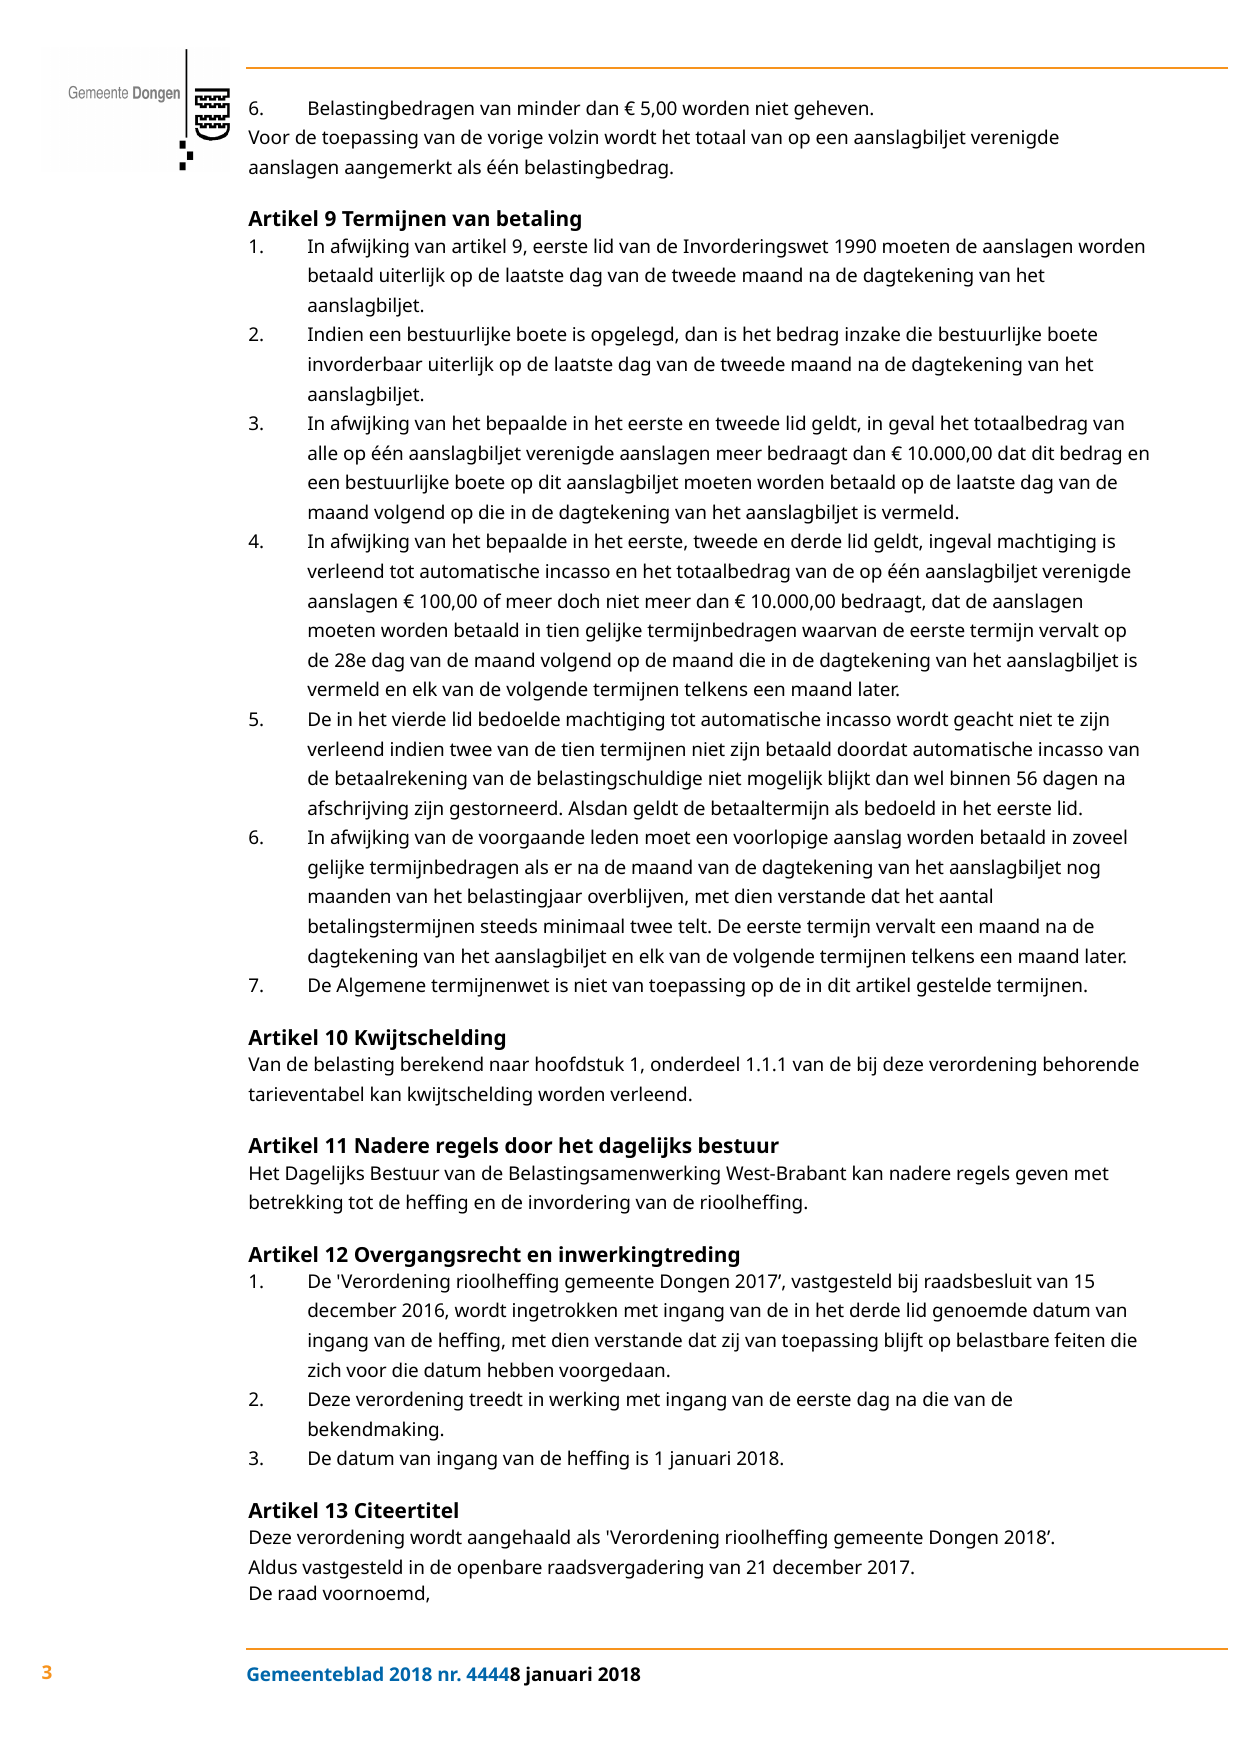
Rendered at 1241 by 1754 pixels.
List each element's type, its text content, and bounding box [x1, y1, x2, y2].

list In afwijking van het bepaalde in het eerste en tweede lid geldt, in geval het totaalbedrag van alle op één aanslagbiljet verenigde aanslagen meer bedraagt dan € 10.000,00 dat dit bedrag en een bestuurlijke boete op dit aanslagbiljet moeten worden betaald op de laatste dag van de maand volgend op die in de dagtekening van het aanslagbiljet is vermeld. [248, 410, 1152, 525]
list De in het vierde lid bedoelde machtiging tot automatische incasso wordt geacht niet te zijn verleend indien twee van de tien termijnen niet zijn betaald doordat automatische incasso van de betaalrekening van de belastingschuldige niet mogelijk blijkt dan wel binnen 56 dagen na afschrijving zijn gestorneerd. Alsdan geldt de betaaltermijn als bedoeld in het eerste lid. [248, 706, 1152, 821]
text Voor de toepassing van de vorige volzin wordt het totaal van op een aanslagbiljet verenigde aanslagen aangemerkt als één belastingbedrag. [248, 124, 1152, 180]
text Van de belasting berekend naar hoofdstuk 1, onderdeel 1.1.1 van de bij deze verordening behorende tarieventabel kan kwijtschelding worden verleend. [248, 1051, 1152, 1107]
text Aldus vastgesteld in de openbare raadsvergadering van 21 december 2017. [248, 1554, 1152, 1580]
list Indien een bestuurlijke boete is opgelegd, dan is het bedrag inzake die bestuurlijke boete invorderbaar uiterlijk op de laatste dag van de tweede maand na de dagtekening van het aanslagbiljet. [248, 322, 1152, 406]
text Artikel 10 Kwijtschelding [248, 1023, 1152, 1051]
text Artikel 13 Citeertitel [248, 1496, 1152, 1524]
text Het Dagelijks Bestuur van de Belastingsamenwerking West-Brabant kan nadere regels geven met betrekking tot de heffing en de invordering van de rioolheffing. [248, 1160, 1152, 1215]
list De datum van ingang van de heffing is 1 januari 2018. [248, 1446, 1152, 1471]
text Artikel 9 Termijnen van betaling [248, 204, 1152, 233]
list De Algemene termijnenwet is niet van toepassing op de in dit artikel gestelde termijnen. [248, 972, 1152, 998]
list Belastingbedragen van minder dan € 5,00 worden niet geheven. [248, 95, 1152, 121]
list De 'Verordening rioolheffing gemeente Dongen 2017’, vastgesteld bij raadsbesluit van 15 december 2016, wordt ingetrokken met ingang van de in het derde lid genoemde datum van ingang van de heffing, met dien verstande dat zij van toepassing blijft op belastbare feiten die zich voor die datum hebben voorgedaan. [248, 1268, 1152, 1383]
list Deze verordening treedt in werking met ingang van de eerste dag na die van de bekendmaking. [248, 1386, 1152, 1442]
text Artikel 12 Overgangsrecht en inwerkingtreding [248, 1240, 1152, 1268]
list In afwijking van artikel 9, eerste lid van de Invorderingswet 1990 moeten de aanslagen worden betaald uiterlijk op de laatste dag van de tweede maand na de dagtekening van het aanslagbiljet. [248, 233, 1152, 318]
list In afwijking van het bepaalde in het eerste, tweede en derde lid geldt, ingeval machtiging is verleend tot automatische incasso en het totaalbedrag van de op één aanslagbiljet verenigde aanslagen € 100,00 of meer doch niet meer dan € 10.000,00 bedraagt, dat de aanslagen moeten worden betaald in tien gelijke termijnbedragen waarvan de eerste termijn vervalt op de 28e dag van de maand volgend op de maand die in de dagtekening van het aanslagbiljet is vermeld en elk van de volgende termijnen telkens een maand later. [248, 529, 1152, 702]
picture [41, 47, 231, 172]
text Artikel 11 Nadere regels door het dagelijks bestuur [248, 1131, 1152, 1160]
text De raad voornoemd, [248, 1580, 1152, 1606]
list In afwijking van de voorgaande leden moet een voorlopige aanslag worden betaald in zoveel gelijke termijnbedragen als er na de maand van de dagtekening van het aanslagbiljet nog maanden van het belastingjaar overblijven, met dien verstande dat het aantal betalingstermijnen steeds minimaal twee telt. De eerste termijn vervalt een maand na de dagtekening van het aanslagbiljet en elk van de volgende termijnen telkens een maand later. [248, 824, 1152, 968]
text Deze verordening wordt aangehaald als 'Verordening rioolheffing gemeente Dongen 2018’. [248, 1524, 1152, 1550]
